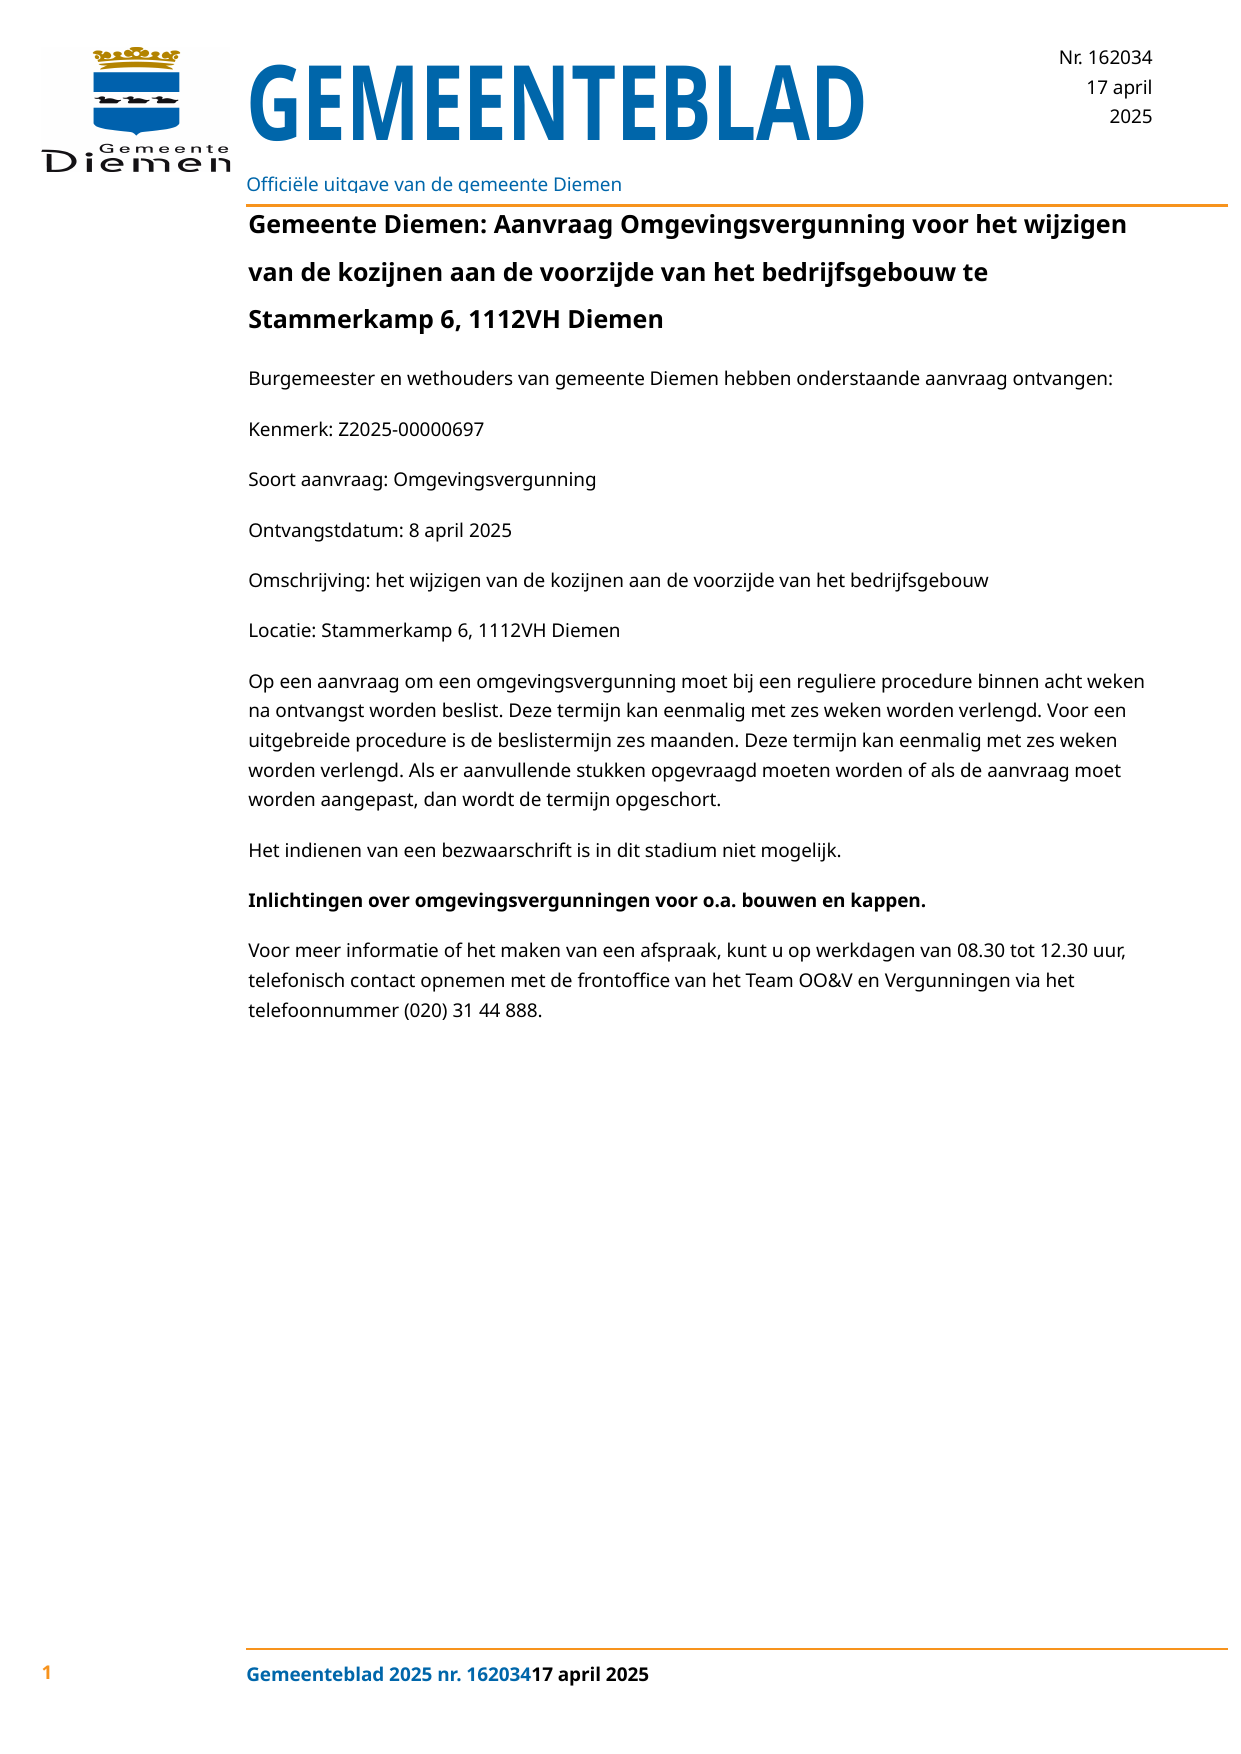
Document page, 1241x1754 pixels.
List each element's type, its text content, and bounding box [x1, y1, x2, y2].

text Burgemeester en wethouders van gemeente Diemen hebben onderstaande aanvraag ontvangen: [248, 366, 1152, 391]
text Het indienen van een bezwaarschrift is in dit stadium niet mogelijk. [248, 837, 1152, 862]
text Locatie: Stammerkamp 6, 1112VH Diemen [248, 618, 1152, 643]
text Gemeente Diemen: Aanvraag Omgevingsvergunning voor het wijzigen van de kozijnen aan de voorzijde van het bedrijfsgebouw te Stammerkamp 6, 1112VH Diemen [248, 207, 1152, 336]
text Ontvangstdatum: 8 april 2025 [248, 517, 1152, 542]
text Kenmerk: Z2025-00000697 [248, 416, 1152, 442]
text Soort aanvraag: Omgevingsvergunning [248, 466, 1152, 492]
text Op een aanvraag om een omgevingsvergunning moet bij een reguliere procedure binnen acht weken na ontvangst worden beslist. Deze termijn kan eenmalig met zes weken worden verlengd. Voor een uitgebreide procedure is de beslistermijn zes maanden. Deze termijn kan eenmalig met zes weken worden verlengd. Als er aanvullende stukken opgevraagd moeten worden of als de aanvraag moet worden aangepast, dan wordt de termijn opgeschort. [248, 668, 1152, 812]
text Inlichtingen over omgevingsvergunningen voor o.a. bouwen en kappen. [248, 887, 1152, 913]
text Omschrijving: het wijzigen van de kozijnen aan de voorzijde van het bedrijfsgebouw [248, 567, 1152, 593]
picture [41, 47, 231, 172]
text Voor meer informatie of het maken van een afspraak, kunt u op werkdagen van 08.30 tot 12.30 uur, telefonisch contact opnemen met de frontoffice van het Team OO&V en Vergunningen via het telefoonnummer (020) 31 44 888. [248, 938, 1152, 1022]
